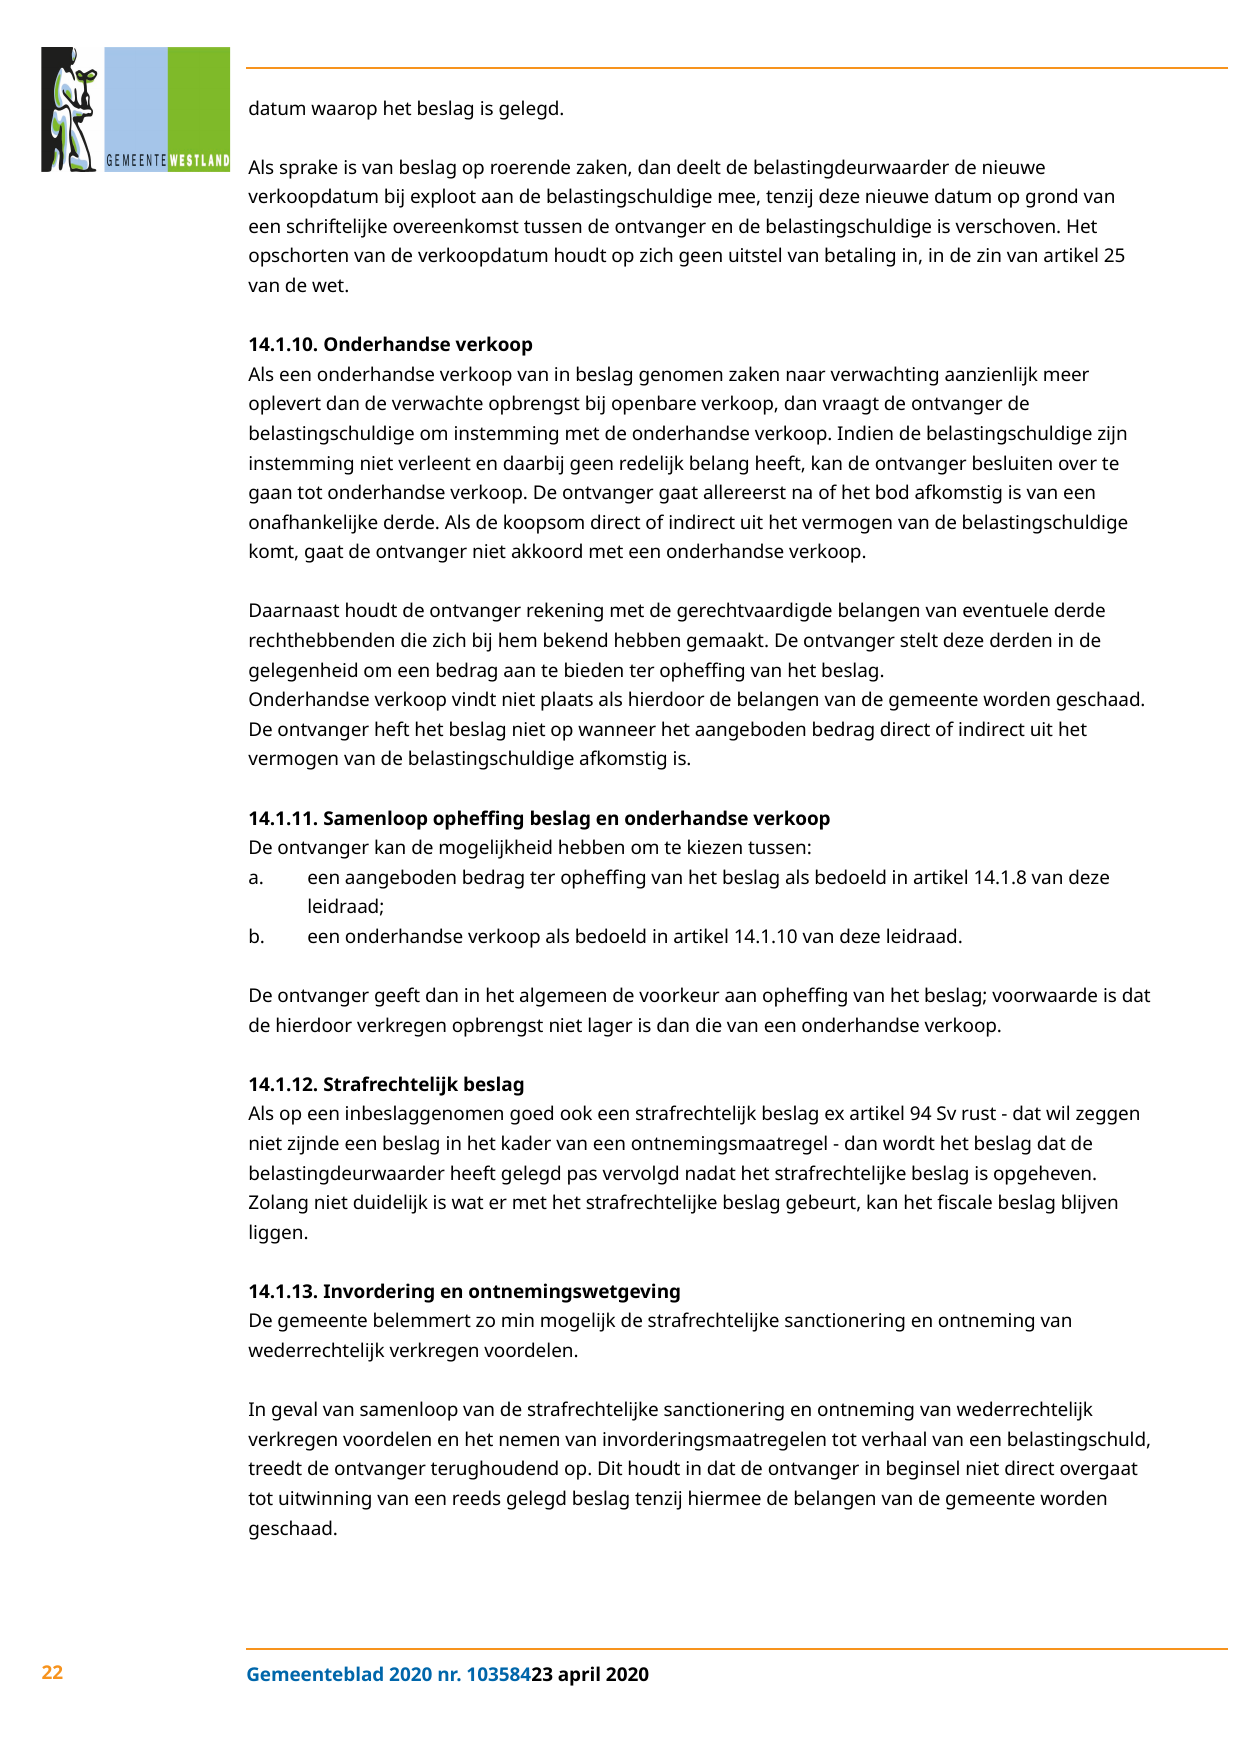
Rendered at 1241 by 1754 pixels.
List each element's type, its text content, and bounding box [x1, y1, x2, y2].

list een aangeboden bedrag ter opheffing van het beslag als bedoeld in artikel 14.1.8 van deze leidraad; [248, 864, 1152, 919]
text 14.1.10. Onderhandse verkoop [248, 331, 1152, 357]
picture [41, 47, 231, 172]
text De ontvanger geeft dan in het algemeen de voorkeur aan opheffing van het beslag; voorwaarde is dat de hierdoor verkregen opbrengst niet lager is dan die van een onderhandse verkoop. [248, 982, 1152, 1038]
text In geval van samenloop van de strafrechtelijke sanctionering en ontneming van wederrechtelijk verkregen voordelen en het nemen van invorderingsmaatregelen tot verhaal van een belastingschuld, treedt de ontvanger terughoudend op. Dit houdt in dat de ontvanger in beginsel niet direct overgaat tot uitwinning van een reeds gelegd beslag tenzij hiermee de belangen van de gemeente worden geschaad. [248, 1396, 1152, 1541]
text Onderhandse verkoop vindt niet plaats als hierdoor de belangen van de gemeente worden geschaad. De ontvanger heft het beslag niet op wanneer het aangeboden bedrag direct of indirect uit het vermogen van de belastingschuldige afkomstig is. [248, 686, 1152, 771]
text De gemeente belemmert zo min mogelijk de strafrechtelijke sanctionering en ontneming van wederrechtelijk verkregen voordelen. [248, 1308, 1152, 1363]
list een onderhandse verkoop als bedoeld in artikel 14.1.10 van deze leidraad. [248, 923, 1152, 949]
text 14.1.11. Samenloop opheffing beslag en onderhandse verkoop [248, 805, 1152, 831]
text Daarnaast houdt de ontvanger rekening met de gerechtvaardigde belangen van eventuele derde rechthebbenden die zich bij hem bekend hebben gemaakt. De ontvanger stelt deze derden in de gelegenheid om een bedrag aan te bieden ter opheffing van het beslag. [248, 598, 1152, 683]
text 14.1.13. Invordering en ontnemingswetgeving [248, 1278, 1152, 1304]
text 14.1.12. Strafrechtelijk beslag [248, 1071, 1152, 1097]
text Als op een inbeslaggenomen goed ook een strafrechtelijk beslag ex artikel 94 Sv rust - dat wil zeggen niet zijnde een beslag in het kader van een ontnemingsmaatregel - dan wordt het beslag dat de belastingdeurwaarder heeft gelegd pas vervolgd nadat het strafrechtelijke beslag is opgeheven. Zolang niet duidelijk is wat er met het strafrechtelijke beslag gebeurt, kan het fiscale beslag blijven liggen. [248, 1101, 1152, 1245]
text Als sprake is van beslag op roerende zaken, dan deelt de belastingdeurwaarder de nieuwe verkoopdatum bij exploot aan de belastingschuldige mee, tenzij deze nieuwe datum op grond van een schriftelijke overeenkomst tussen de ontvanger en de belastingschuldige is verschoven. Het opschorten van de verkoopdatum houdt op zich geen uitstel van betaling in, in de zin van artikel 25 van de wet. [248, 154, 1152, 298]
text De ontvanger kan de mogelijkheid hebben om te kiezen tussen: [248, 834, 1152, 860]
text Als een onderhandse verkoop van in beslag genomen zaken naar verwachting aanzienlijk meer oplevert dan de verwachte opbrengst bij openbare verkoop, dan vraagt de ontvanger de belastingschuldige om instemming met de onderhandse verkoop. Indien de belastingschuldige zijn instemming niet verleent en daarbij geen redelijk belang heeft, kan de ontvanger besluiten over te gaan tot onderhandse verkoop. De ontvanger gaat allereerst na of het bod afkomstig is van een onafhankelijke derde. Als de koopsom direct of indirect uit het vermogen van de belastingschuldige komt, gaat de ontvanger niet akkoord met een onderhandse verkoop. [248, 361, 1152, 564]
text datum waarop het beslag is gelegd. [248, 95, 1152, 121]
